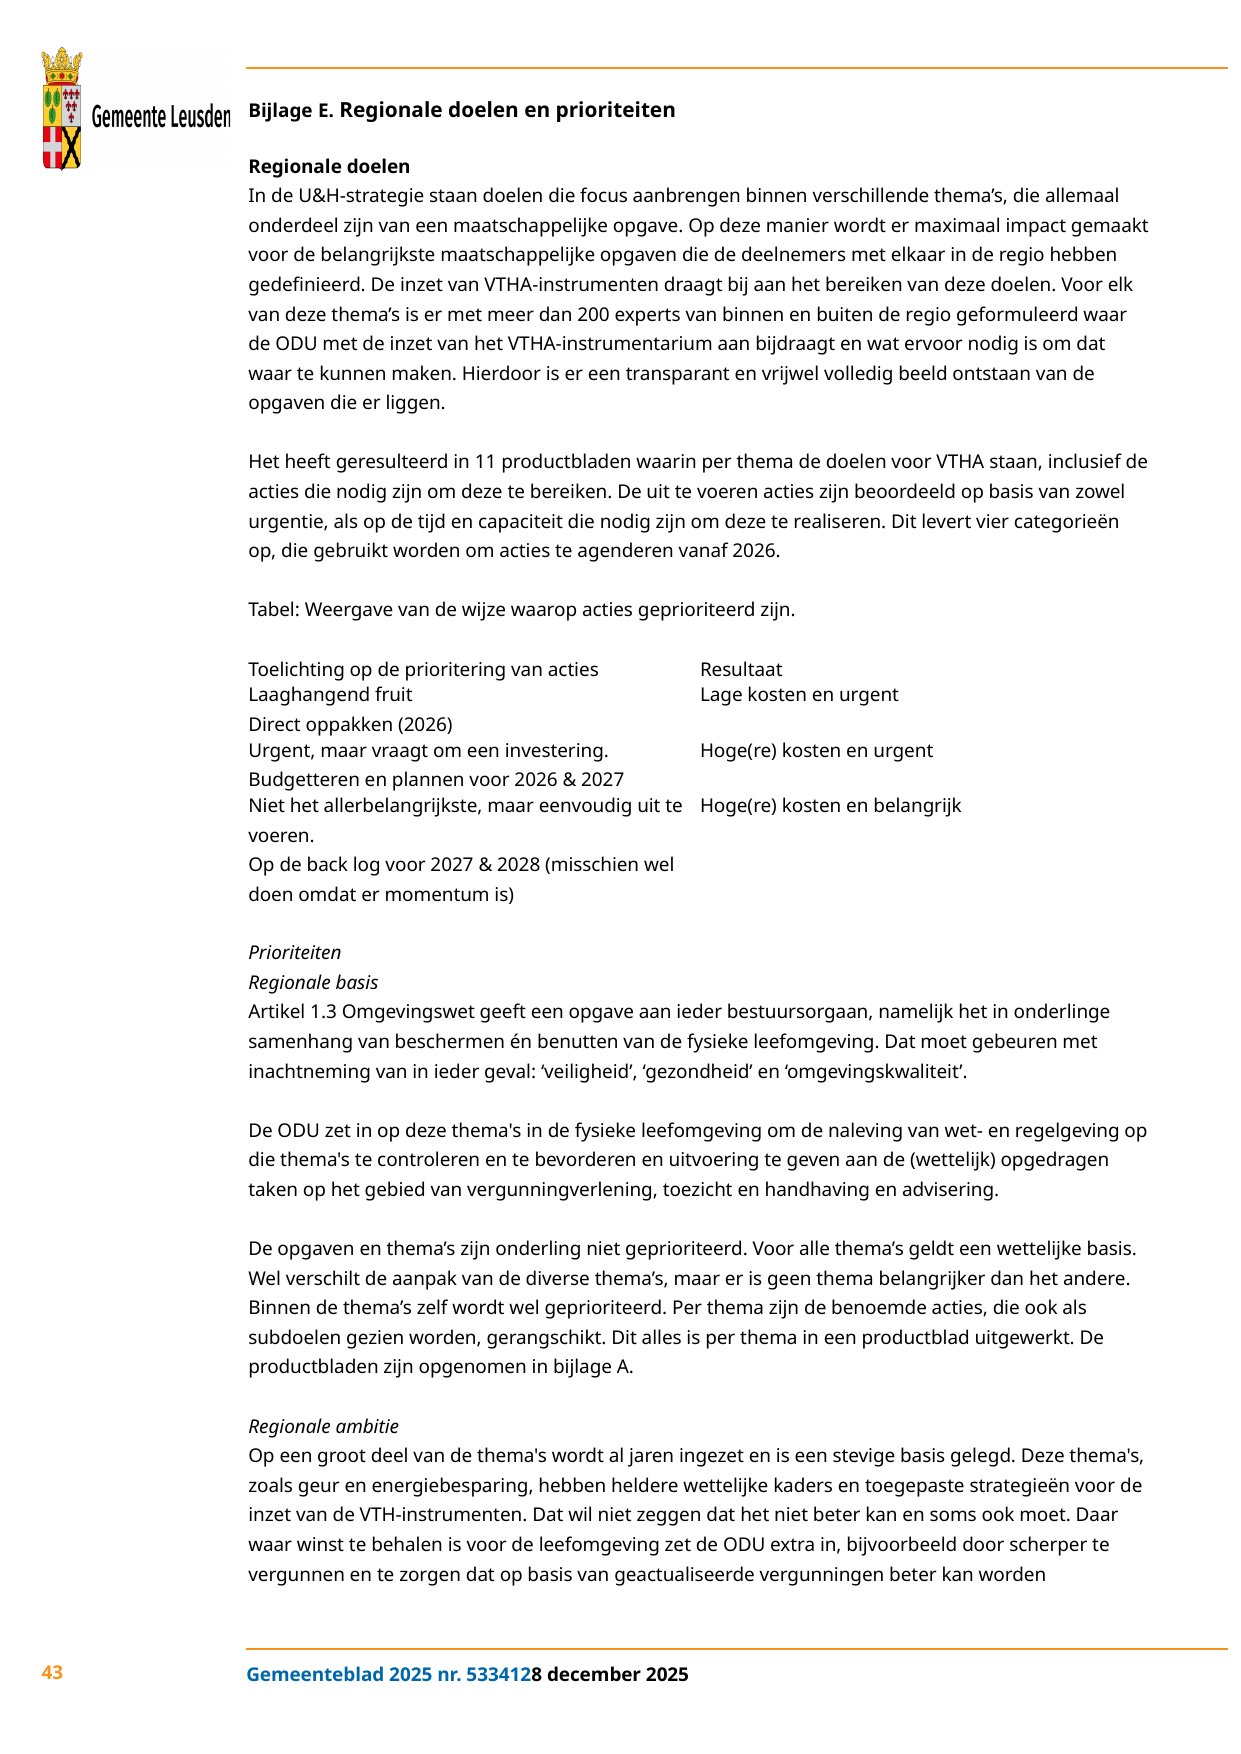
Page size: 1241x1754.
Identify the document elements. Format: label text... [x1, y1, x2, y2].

table_header Resultaat [700, 656, 1152, 682]
text Prioriteiten [248, 939, 1152, 965]
text Regionale basis [248, 969, 1152, 995]
text Bijlage E. Regionale doelen en prioriteiten [248, 95, 1152, 123]
text Het heeft geresulteerd in 11 productbladen waarin per thema de doelen voor VTHA staan, inclusief de acties die nodig zijn om deze te bereiken. De uit te voeren acties zijn beoordeeld op basis van zowel urgentie, als op de tijd en capaciteit die nodig zijn om deze te realiseren. Dit levert vier categorieën op, die gebruikt worden om acties te agenderen vanaf 2026. [248, 449, 1152, 563]
table_header Toelichting op de prioritering van acties [248, 656, 700, 682]
table_cell Laaghangend fruit Direct oppakken (2026) [248, 682, 700, 737]
text De opgaven en thema’s zijn onderling niet geprioriteerd. Voor alle thema’s geldt een wettelijke basis. Wel verschilt de aanpak van de diverse thema’s, maar er is geen thema belangrijker dan het andere. Binnen de thema’s zelf wordt wel geprioriteerd. Per thema zijn de benoemde acties, die ook als subdoelen gezien worden, gerangschikt. Dit alles is per thema in een productblad uitgewerkt. De productbladen zijn opgenomen in bijlage A. [248, 1235, 1152, 1379]
table_cell Hoge(re) kosten en urgent [700, 737, 1152, 792]
text De ODU zet in op deze thema's in de fysieke leefomgeving om de naleving van wet- en regelgeving op die thema's te controleren en te bevorderen en uitvoering te geven aan de (wettelijk) opgedragen taken op het gebied van vergunningverlening, toezicht en handhaving en advisering. [248, 1117, 1152, 1202]
text In de U&H-strategie staan doelen die focus aanbrengen binnen verschillende thema’s, die allemaal onderdeel zijn van een maatschappelijke opgave. Op deze manier wordt er maximaal impact gemaakt voor de belangrijkste maatschappelijke opgaven die de deelnemers met elkaar in de regio hebben gedefinieerd. De inzet van VTHA-instrumenten draagt bij aan het bereiken van deze doelen. Voor elk van deze thema’s is er met meer dan 200 experts van binnen en buiten de regio geformuleerd waar de ODU met de inzet van het VTHA-instrumentarium aan bijdraagt en wat ervoor nodig is om dat waar te kunnen maken. Hierdoor is er een transparant en vrijwel volledig beeld ontstaan van de opgaven die er liggen. [248, 182, 1152, 415]
text Op een groot deel van de thema's wordt al jaren ingezet en is een stevige basis gelegd. Deze thema's, zoals geur en energiebesparing, hebben heldere wettelijke kaders en toegepaste strategieën voor de inzet van de VTH-instrumenten. Dat wil niet zeggen dat het niet beter kan en soms ook moet. Daar waar winst te behalen is voor de leefomgeving zet de ODU extra in, bijvoorbeeld door scherper te vergunnen en te zorgen dat op basis van geactualiseerde vergunningen beter kan worden [248, 1442, 1152, 1587]
table_cell Niet het allerbelangrijkste, maar eenvoudig uit te voeren. Op de back log voor 2027 & 2028 (misschien wel doen omdat er momentum is) [248, 792, 700, 907]
text Artikel 1.3 Omgevingswet geeft een opgave aan ieder bestuursorgaan, namelijk het in onderlinge samenhang van beschermen én benutten van de fysieke leefomgeving. Dat moet gebeuren met inachtneming van in ieder geval: ‘veiligheid’, ‘gezondheid’ en ‘omgevingskwaliteit’. [248, 999, 1152, 1084]
table_cell Lage kosten en urgent [700, 682, 1152, 737]
text Tabel: Weergave van de wijze waarop acties geprioriteerd zijn. [248, 597, 1152, 622]
picture [41, 47, 231, 172]
text Regionale doelen [248, 153, 1152, 179]
table_cell Urgent, maar vraagt om een investering. Budgetteren en plannen voor 2026 & 2027 [248, 737, 700, 792]
table_cell Hoge(re) kosten en belangrijk [700, 792, 1152, 907]
text Regionale ambitie [248, 1413, 1152, 1439]
